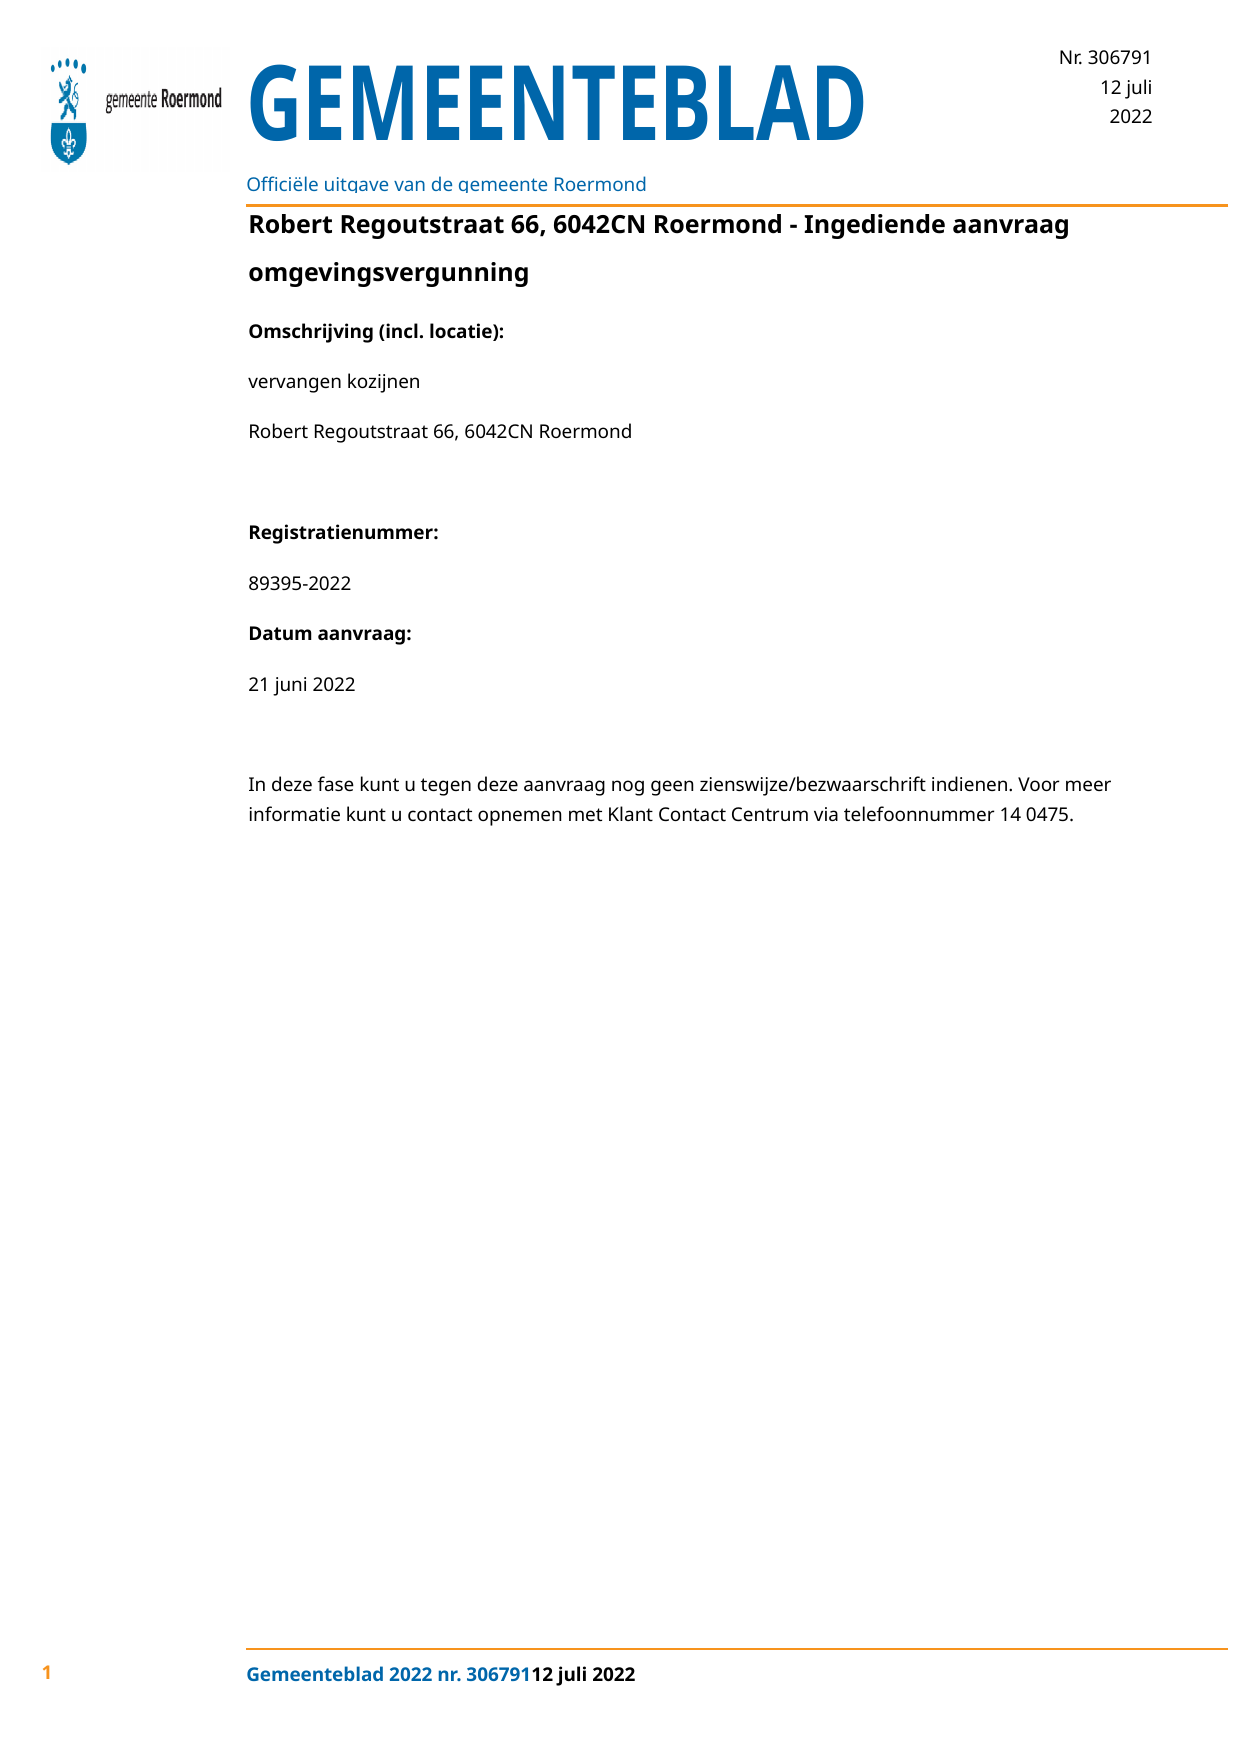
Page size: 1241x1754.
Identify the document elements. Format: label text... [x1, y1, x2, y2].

text In deze fase kunt u tegen deze aanvraag nog geen zienswijze/bezwaarschrift indienen. Voor meer informatie kunt u contact opnemen met Klant Contact Centrum via telefoonnummer 14 0475. [248, 772, 1152, 827]
text 21 juni 2022 [248, 671, 1152, 697]
text Registratienummer: [248, 519, 1152, 545]
text Robert Regoutstraat 66, 6042CN Roermond - Ingediende aanvraag omgevingsvergunning [248, 207, 1152, 288]
text Robert Regoutstraat 66, 6042CN Roermond [248, 419, 1152, 444]
text 89395-2022 [248, 570, 1152, 596]
picture [41, 47, 231, 172]
text Omschrijving (incl. locatie): [248, 318, 1152, 344]
text vervangen kozijnen [248, 368, 1152, 394]
text Datum aanvraag: [248, 620, 1152, 646]
